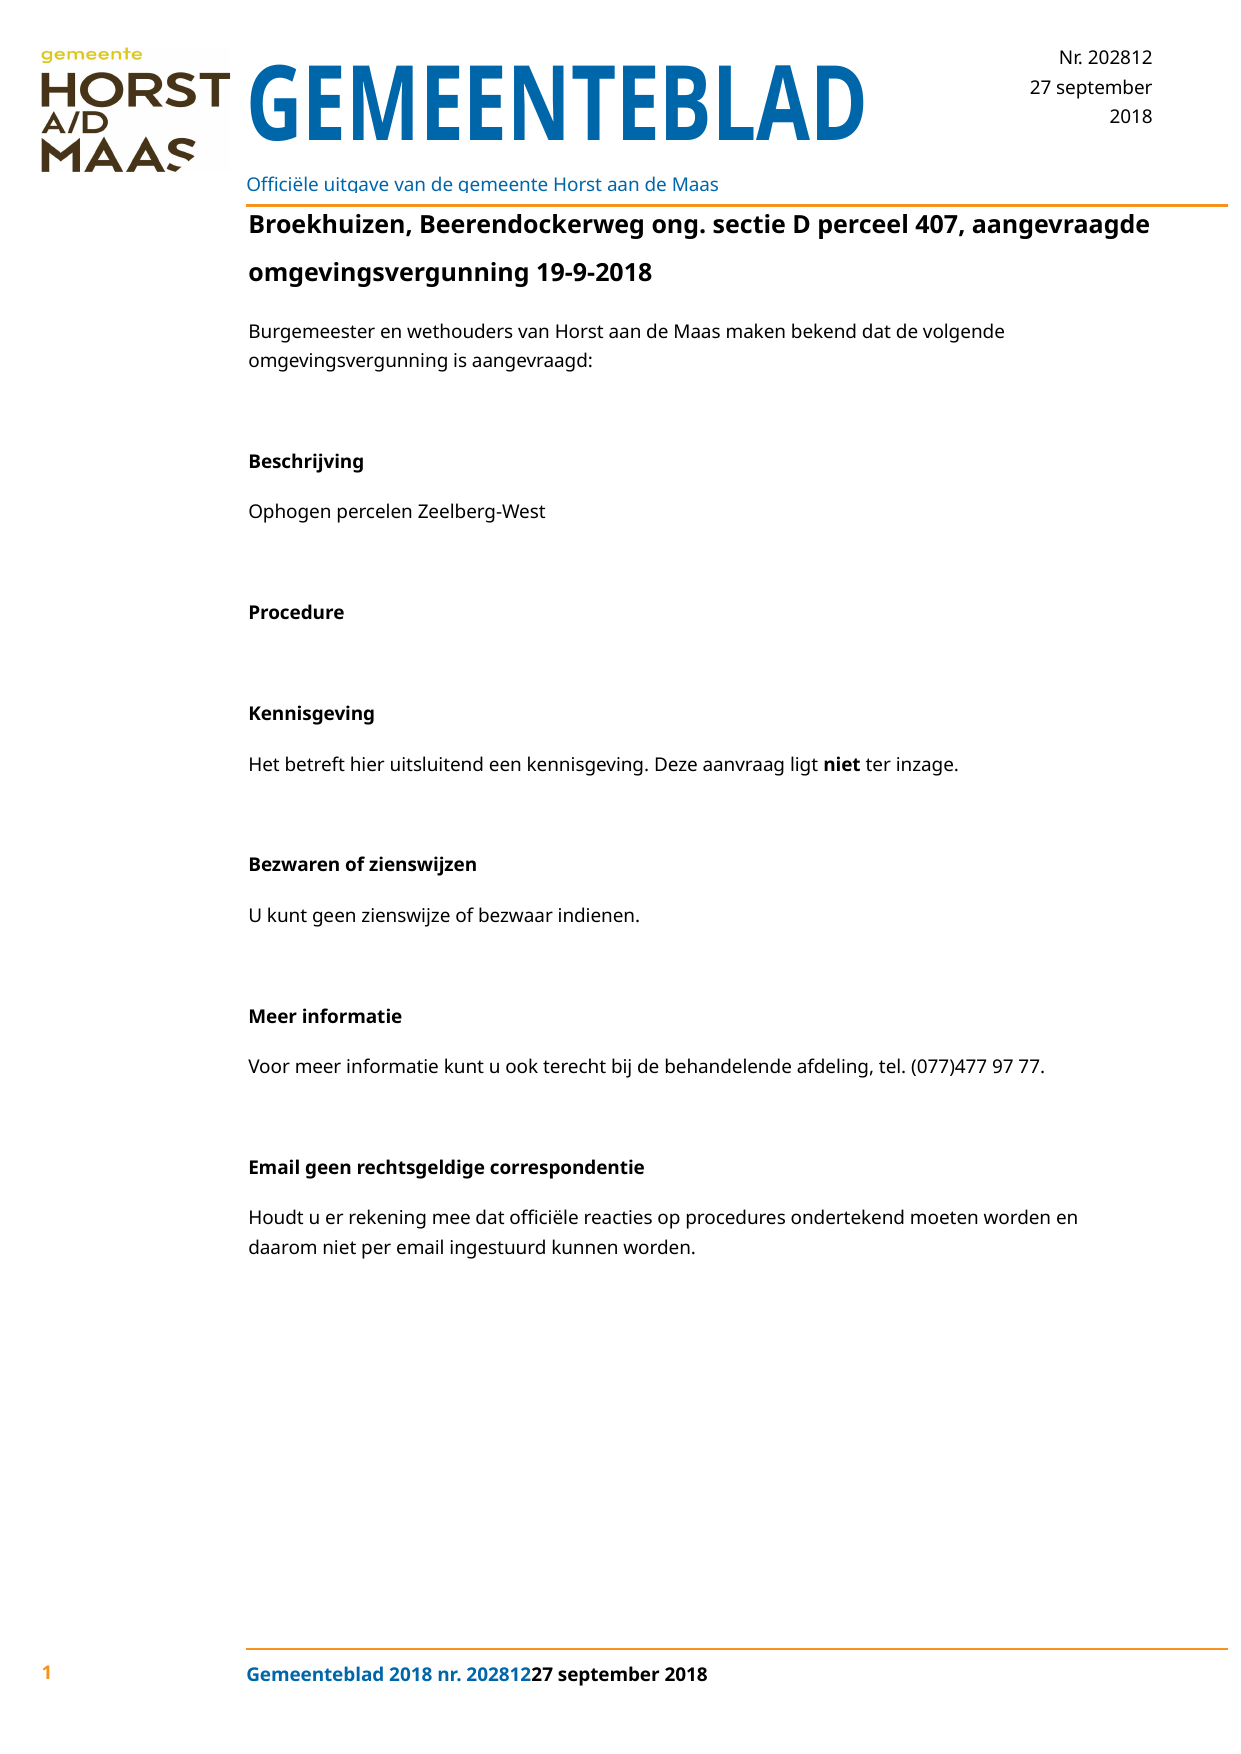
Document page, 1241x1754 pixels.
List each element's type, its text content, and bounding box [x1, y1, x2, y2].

text Bezwaren of zienswijzen [248, 852, 1152, 877]
text Het betreft hier uitsluitend een kennisgeving. Deze aanvraag ligt niet ter inzage. [248, 751, 1152, 777]
text Procedure [248, 599, 1152, 625]
picture [41, 47, 231, 172]
text U kunt geen zienswijze of bezwaar indienen. [248, 902, 1152, 928]
text Houdt u er rekening mee dat officiële reacties op procedures ondertekend moeten worden en daarom niet per email ingestuurd kunnen worden. [248, 1204, 1152, 1260]
text Kennisgeving [248, 700, 1152, 726]
text Broekhuizen, Beerendockerweg ong. sectie D perceel 407, aangevraagde omgevingsvergunning 19-9-2018 [248, 207, 1152, 288]
text Voor meer informatie kunt u ook terecht bij de behandelende afdeling, tel. (077)477 97 77. [248, 1053, 1152, 1079]
text Email geen rechtsgeldige correspondentie [248, 1154, 1152, 1180]
text Ophogen percelen Zeelberg-West [248, 499, 1152, 524]
text Beschrijving [248, 448, 1152, 474]
text Meer informatie [248, 1003, 1152, 1029]
text Burgemeester en wethouders van Horst aan de Maas maken bekend dat de volgende omgevingsvergunning is aangevraagd: [248, 318, 1152, 373]
